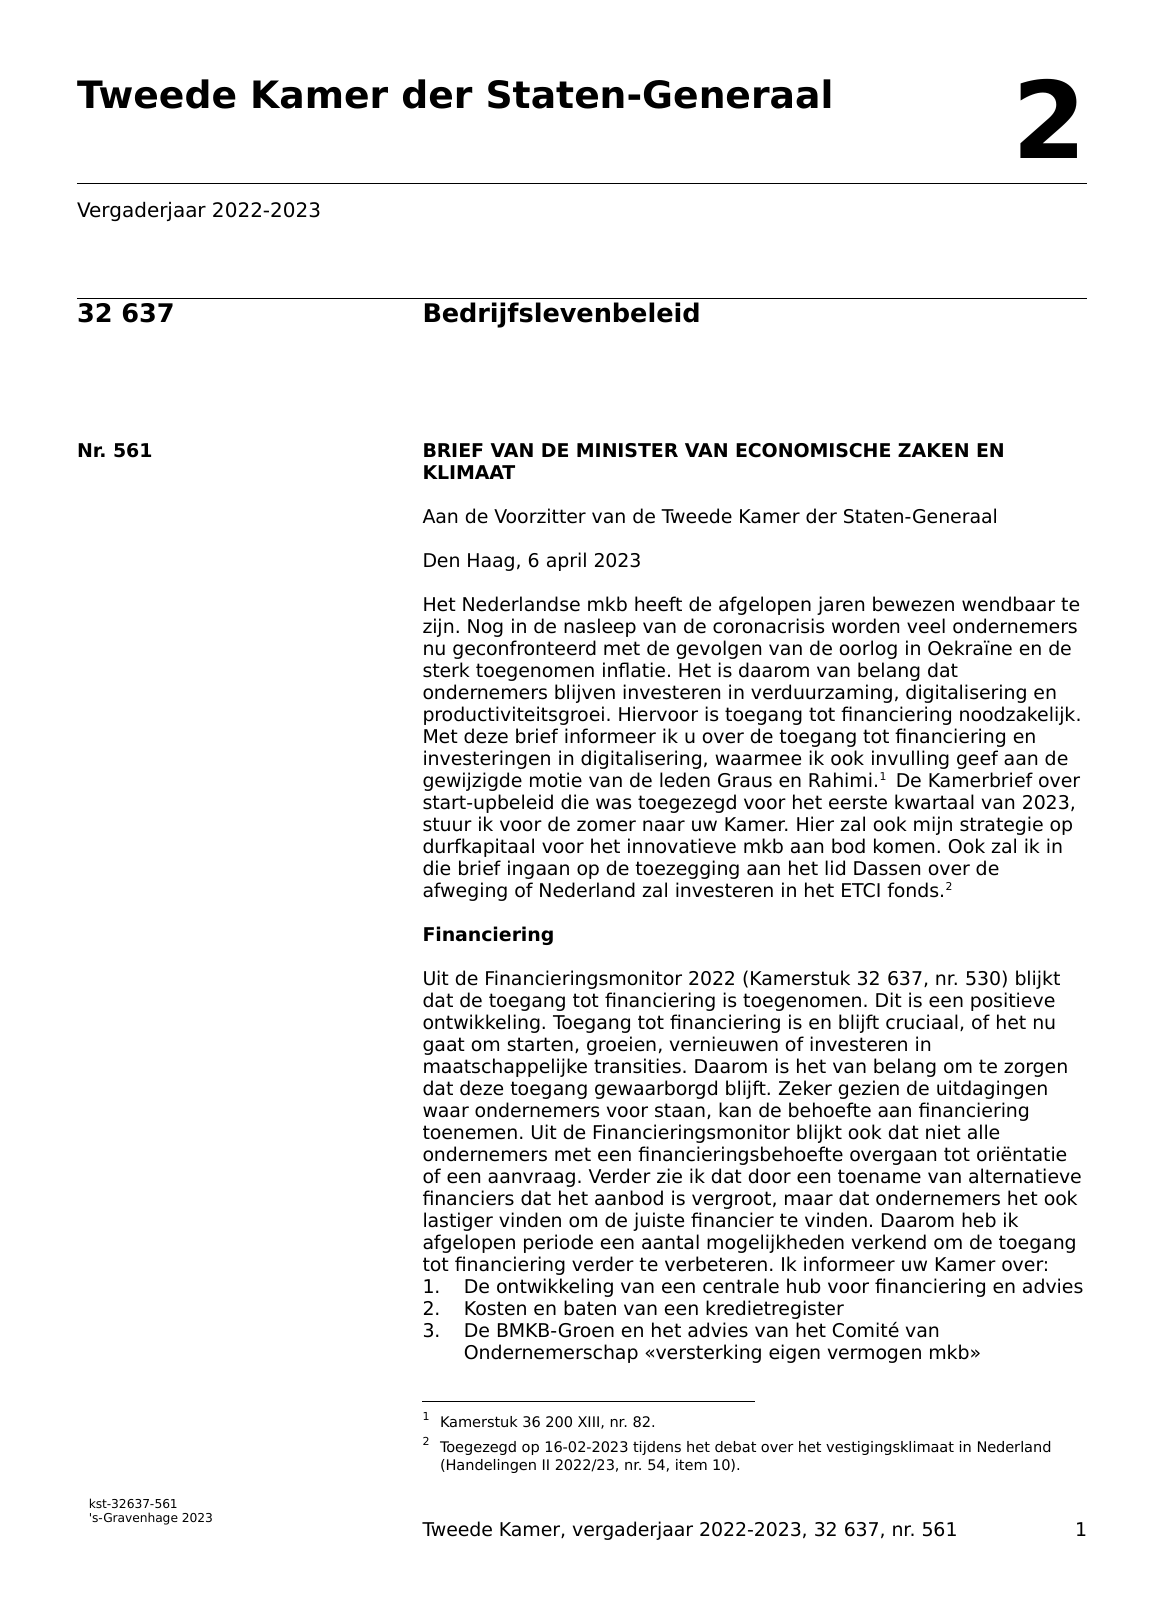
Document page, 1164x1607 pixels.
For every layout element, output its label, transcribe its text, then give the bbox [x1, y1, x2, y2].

text 1. De ontwikkeling van een centrale hub voor financiering en advies [422, 1276, 1087, 1298]
text Kamerstuk 36 200 XIII, nr. 82. [422, 1410, 1087, 1432]
text kst-32637-561 [88, 1497, 323, 1511]
text 3. De BMKB-Groen en het advies van het Comité van Ondernemerschap «versterking eigen vermogen mkb» [422, 1320, 1087, 1364]
text Toegezegd op 16-02-2023 tijdens het debat over het vestigingsklimaat in Nederland (Handelingen II 2022/23, nr. 54, item 10). [422, 1435, 1087, 1474]
text 2. Kosten en baten van een kredietregister [422, 1298, 1087, 1320]
subtitle Financiering [422, 924, 1087, 946]
text Het Nederlandse mkb heeft de afgelopen jaren bewezen wendbaar te zijn. Nog in de nasleep van de coronacrisis worden veel ondernemers nu geconfronteerd met de gevolgen van de oorlog in Oekraïne en de sterk toegenomen inflatie. Het is daarom van belang dat ondernemers blijven investeren in verduurzaming, digitalisering en productiviteitsgroei. Hiervoor is toegang tot financiering noodzakelijk. Met deze brief informeer ik u over de toegang tot financiering en investeringen in digitalisering, waarmee ik ook invulling geef aan de gewijzigde motie van de leden Graus en Rahimi. De Kamerbrief over start-upbeleid die was toegezegd voor het eerste kwartaal van 2023, stuur ik voor de zomer naar uw Kamer. Hier zal ook mijn strategie op durfkapitaal voor het innovatieve mkb aan bod komen. Ook zal ik in die brief ingaan op de toezegging aan het lid Dassen over de afweging of Nederland zal investeren in het ETCI fonds. [422, 594, 1087, 902]
table_cell Vergaderjaar 2022-2023 [77, 184, 1087, 298]
text 's-Gravenhage 2023 [88, 1511, 323, 1525]
text Uit de Financieringsmonitor 2022 (Kamerstuk 32 637, nr. 530) blijkt dat de toegang tot financiering is toegenomen. Dit is een positieve ontwikkeling. Toegang tot financiering is en blijft cruciaal, of het nu gaat om starten, groeien, vernieuwen of investeren in maatschappelijke transities. Daarom is het van belang om te zorgen dat deze toegang gewaarborgd blijft. Zeker gezien de uitdagingen waar ondernemers voor staan, kan de behoefte aan financiering toenemen. Uit de Financieringsmonitor blijkt ook dat niet alle ondernemers met een financieringsbehoefte overgaan tot oriëntatie of een aanvraag. Verder zie ik dat door een toename van alternatieve financiers dat het aanbod is vergroot, maar dat ondernemers het ook lastiger vinden om de juiste financier te vinden. Daarom heb ik afgelopen periode een aantal mogelijkheden verkend om de toegang tot financiering verder te verbeteren. Ik informeer uw Kamer over: [422, 968, 1087, 1276]
table_header 2 [886, 59, 1087, 183]
text Aan de Voorzitter van de Tweede Kamer der Staten-Generaal [422, 506, 1087, 528]
subtitle 32 637 Bedrijfslevenbeleid [77, 299, 1087, 329]
text Den Haag, 6 april 2023 [422, 550, 1087, 572]
table_header Tweede Kamer der Staten-Generaal [77, 59, 886, 183]
subtitle Nr. 561 BRIEF VAN DE MINISTER VAN ECONOMISCHE ZAKEN EN KLIMAAT [77, 440, 1087, 484]
